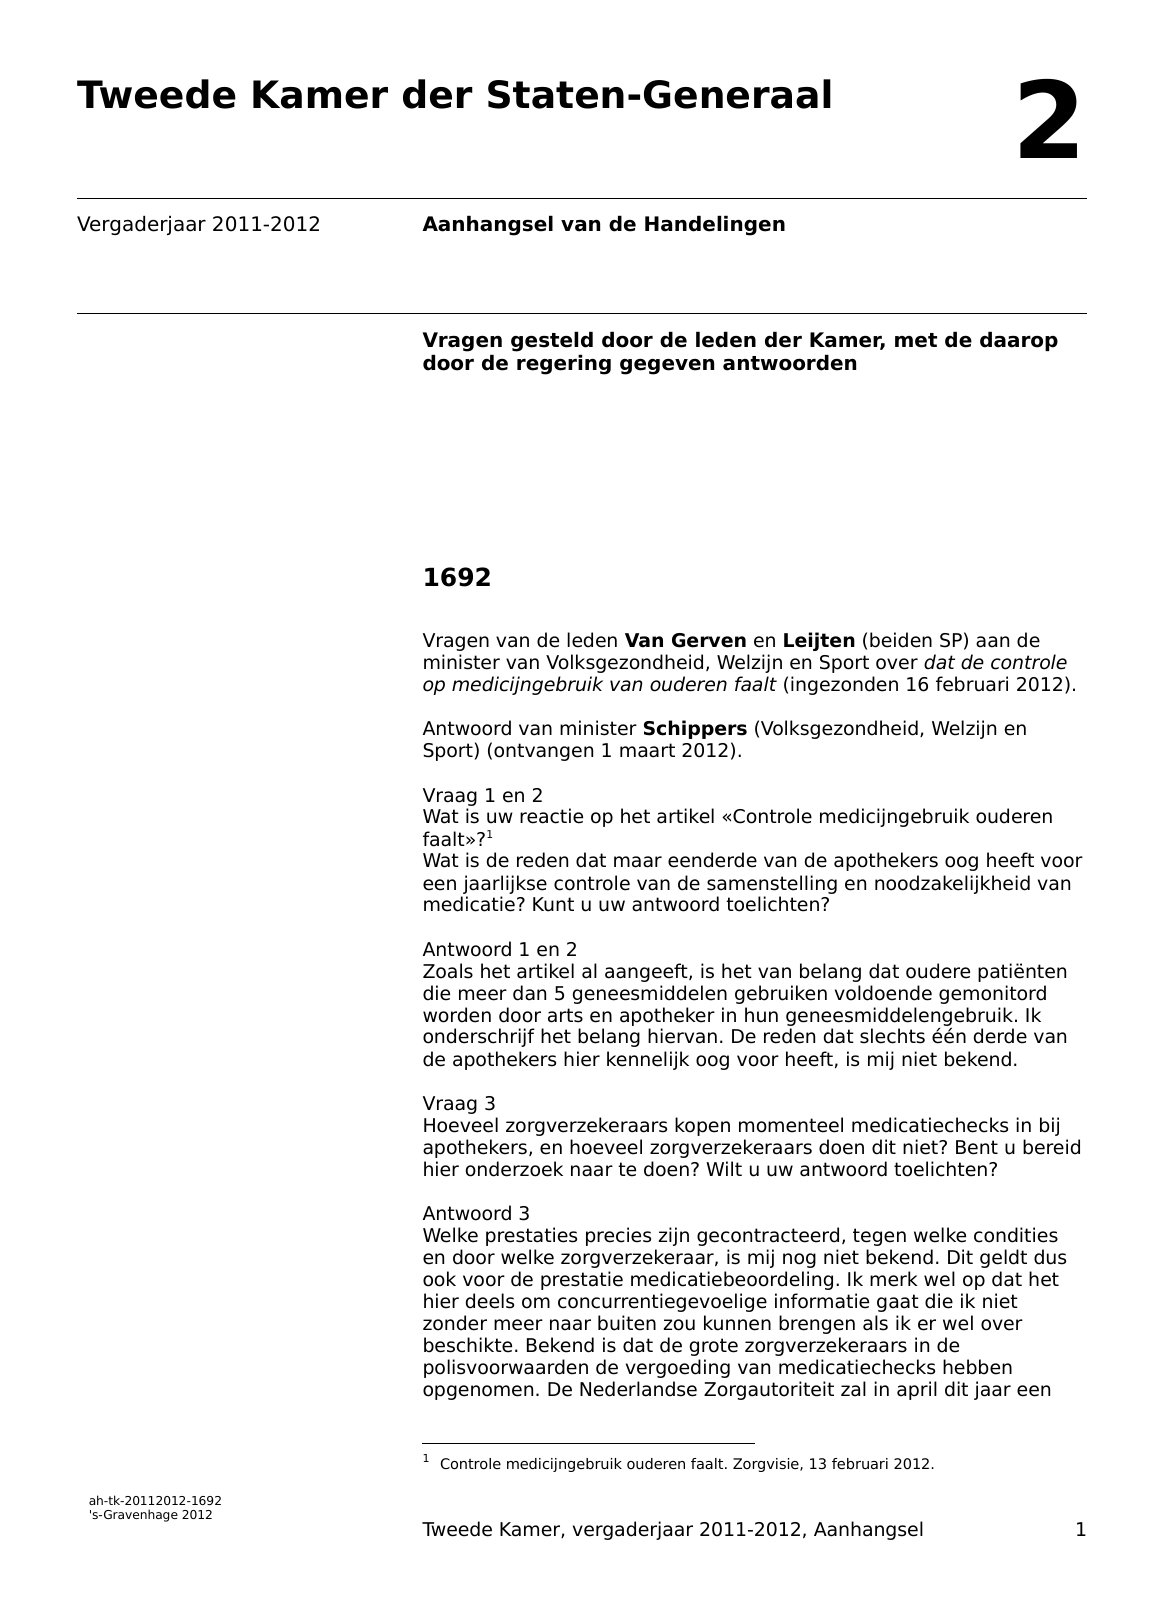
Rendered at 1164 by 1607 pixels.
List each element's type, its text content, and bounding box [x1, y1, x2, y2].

table_cell Aanhangsel van de Handelingen [422, 199, 1087, 313]
text Vraag 3 [422, 1093, 1087, 1114]
text 's-Gravenhage 2012 [88, 1508, 323, 1522]
table_cell Vragen gesteld door de leden der Kamer, met de daarop door de regering gegeven antwoorden [422, 314, 1087, 375]
text Hoeveel zorgverzekeraars kopen momenteel medicatiechecks in bij apothekers, en hoeveel zorgverzekeraars doen dit niet? Bent u bereid hier onderzoek naar te doen? Wilt u uw antwoord toelichten? [422, 1114, 1087, 1181]
text Vraag 1 en 2 [422, 784, 1087, 806]
text ah-tk-20112012-1692 [88, 1494, 323, 1508]
table_header Tweede Kamer der Staten-Generaal [77, 59, 886, 198]
text Antwoord 1 en 2 [422, 938, 1087, 961]
text Wat is uw reactie op het artikel «Controle medicijngebruik ouderen faalt»? [422, 806, 1087, 850]
table_cell [77, 314, 422, 375]
text Antwoord van minister Schippers (Volksgezondheid, Welzijn en Sport) (ontvangen 1 maart 2012). [422, 718, 1087, 762]
text Wat is de reden dat maar eenderde van de apothekers oog heeft voor een jaarlijkse controle van de samenstelling en noodzakelijkheid van medicatie? Kunt u uw antwoord toelichten? [422, 850, 1087, 916]
text 1692 [422, 563, 1087, 592]
table_cell Vergaderjaar 2011-2012 [77, 199, 422, 313]
text Antwoord 3 [422, 1203, 1087, 1225]
text Controle medicijngebruik ouderen faalt. Zorgvisie, 13 februari 2012. [422, 1452, 1087, 1474]
text Vragen van de leden Van Gerven en Leijten (beiden SP) aan de minister van Volksgezondheid, Welzijn en Sport over dat de controle op medicijngebruik van ouderen faalt (ingezonden 16 februari 2012). [422, 630, 1087, 696]
text Welke prestaties precies zijn gecontracteerd, tegen welke condities en door welke zorgverzekeraar, is mij nog niet bekend. Dit geldt dus ook voor de prestatie medicatiebeoordeling. Ik merk wel op dat het hier deels om concurrentiegevoelige informatie gaat die ik niet zonder meer naar buiten zou kunnen brengen als ik er wel over beschikte. Bekend is dat de grote zorgverzekeraars in de polisvoorwaarden de vergoeding van medicatiechecks hebben opgenomen. De Nederlandse Zorgautoriteit zal in april dit jaar een [422, 1225, 1087, 1401]
text Zoals het artikel al aangeeft, is het van belang dat oudere patiënten die meer dan 5 geneesmiddelen gebruiken voldoende gemonitord worden door arts en apotheker in hun geneesmiddelengebruik. Ik onderschrijf het belang hiervan. De reden dat slechts één derde van de apothekers hier kennelijk oog voor heeft, is mij niet bekend. [422, 961, 1087, 1070]
table_header 2 [886, 59, 1087, 198]
